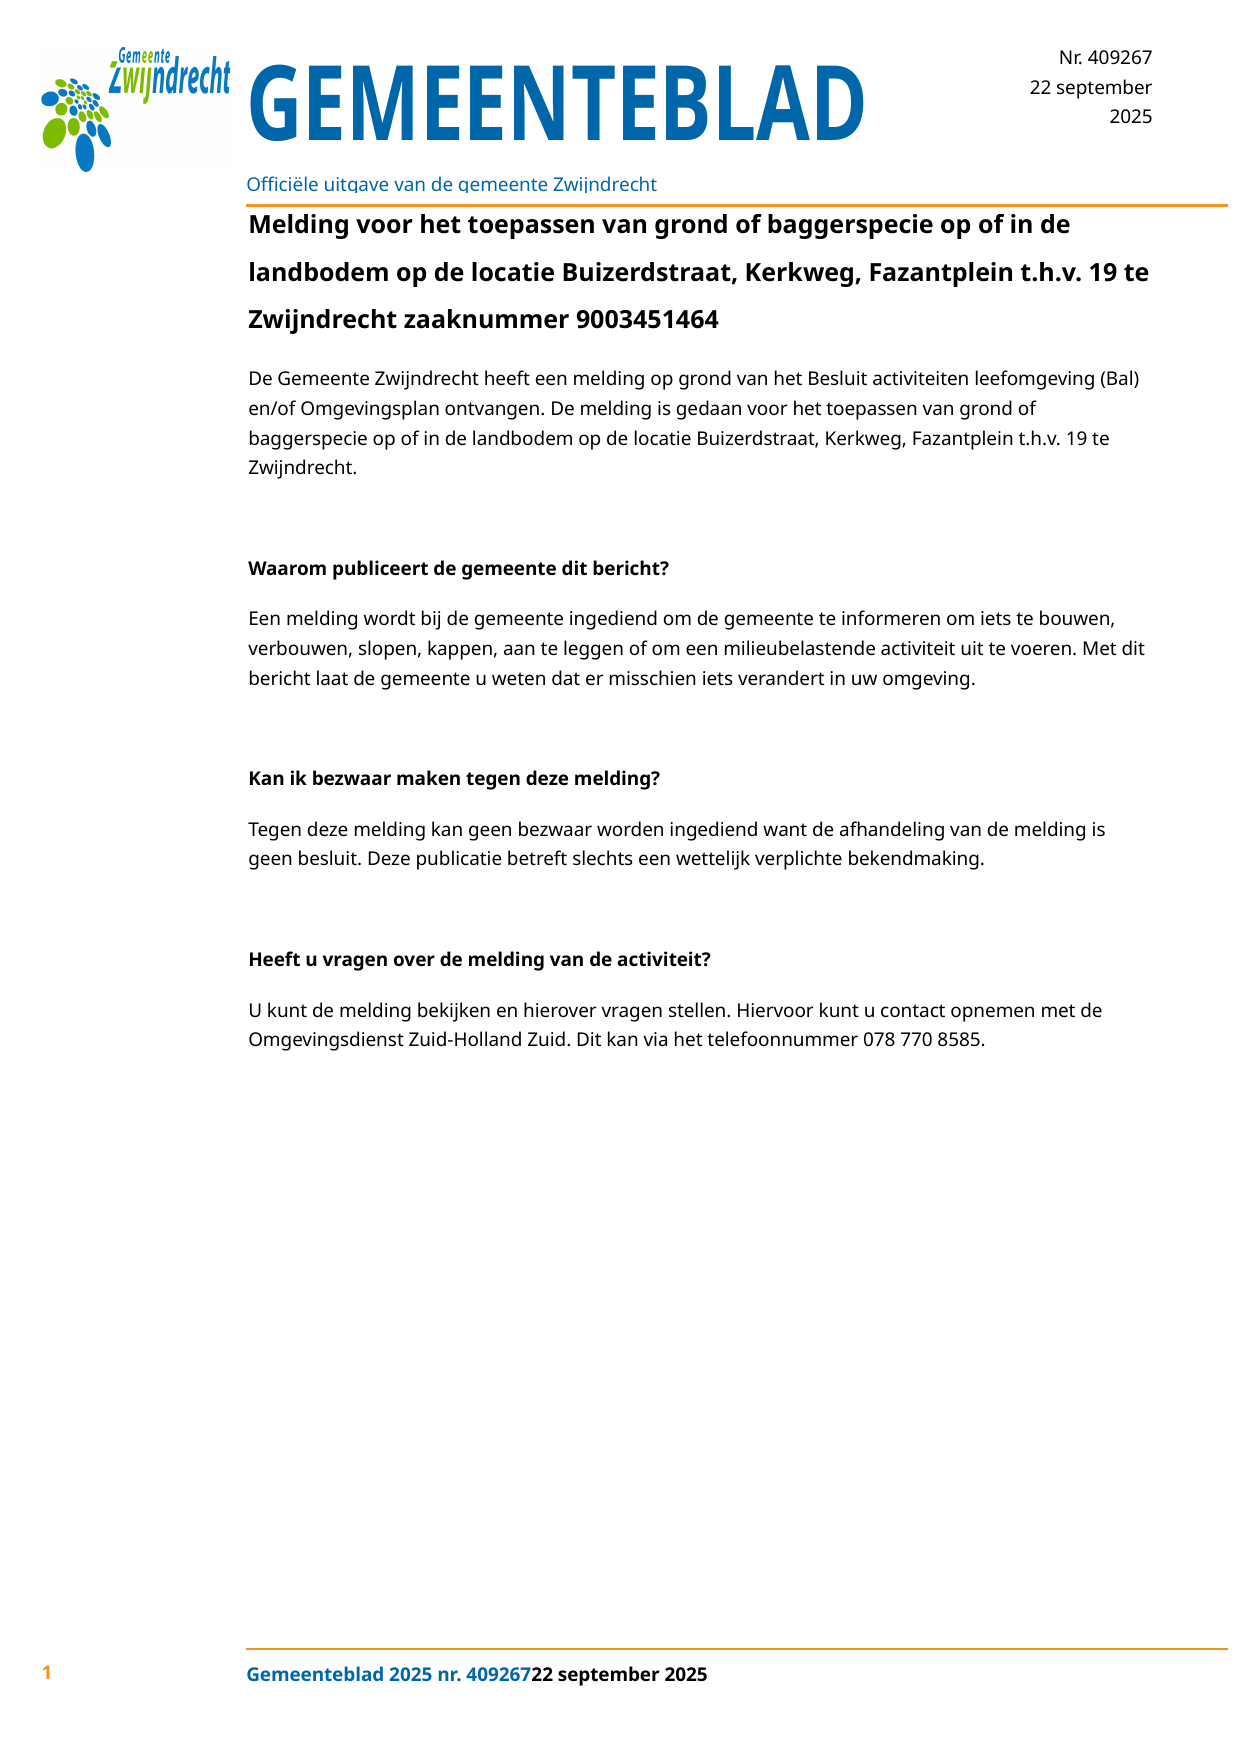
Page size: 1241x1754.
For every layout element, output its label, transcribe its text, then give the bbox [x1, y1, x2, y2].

text Melding voor het toepassen van grond of baggerspecie op of in de landbodem op de locatie Buizerdstraat, Kerkweg, Fazantplein t.h.v. 19 te Zwijndrecht zaaknummer 9003451464 [248, 207, 1152, 336]
text U kunt de melding bekijken en hierover vragen stellen. Hiervoor kunt u contact opnemen met de Omgevingsdienst Zuid-Holland Zuid. Dit kan via het telefoonnummer 078 770 8585. [248, 997, 1152, 1052]
text Waarom publiceert de gemeente dit bericht? [248, 555, 1152, 581]
text Kan ik bezwaar maken tegen deze melding? [248, 766, 1152, 791]
text Een melding wordt bij de gemeente ingediend om de gemeente te informeren om iets te bouwen, verbouwen, slopen, kappen, aan te leggen of om een milieubelastende activiteit uit te voeren. Met dit bericht laat de gemeente u weten dat er misschien iets verandert in uw omgeving. [248, 606, 1152, 690]
text De Gemeente Zwijndrecht heeft een melding op grond van het Besluit activiteiten leefomgeving (Bal) en/of Omgevingsplan ontvangen. De melding is gedaan voor het toepassen van grond of baggerspecie op of in de landbodem op de locatie Buizerdstraat, Kerkweg, Fazantplein t.h.v. 19 te Zwijndrecht. [248, 366, 1152, 480]
picture [41, 47, 231, 172]
text Tegen deze melding kan geen bezwaar worden ingediend want de afhandeling van de melding is geen besluit. Deze publicatie betreft slechts een wettelijk verplichte bekendmaking. [248, 816, 1152, 871]
text Heeft u vragen over de melding van de activiteit? [248, 946, 1152, 972]
